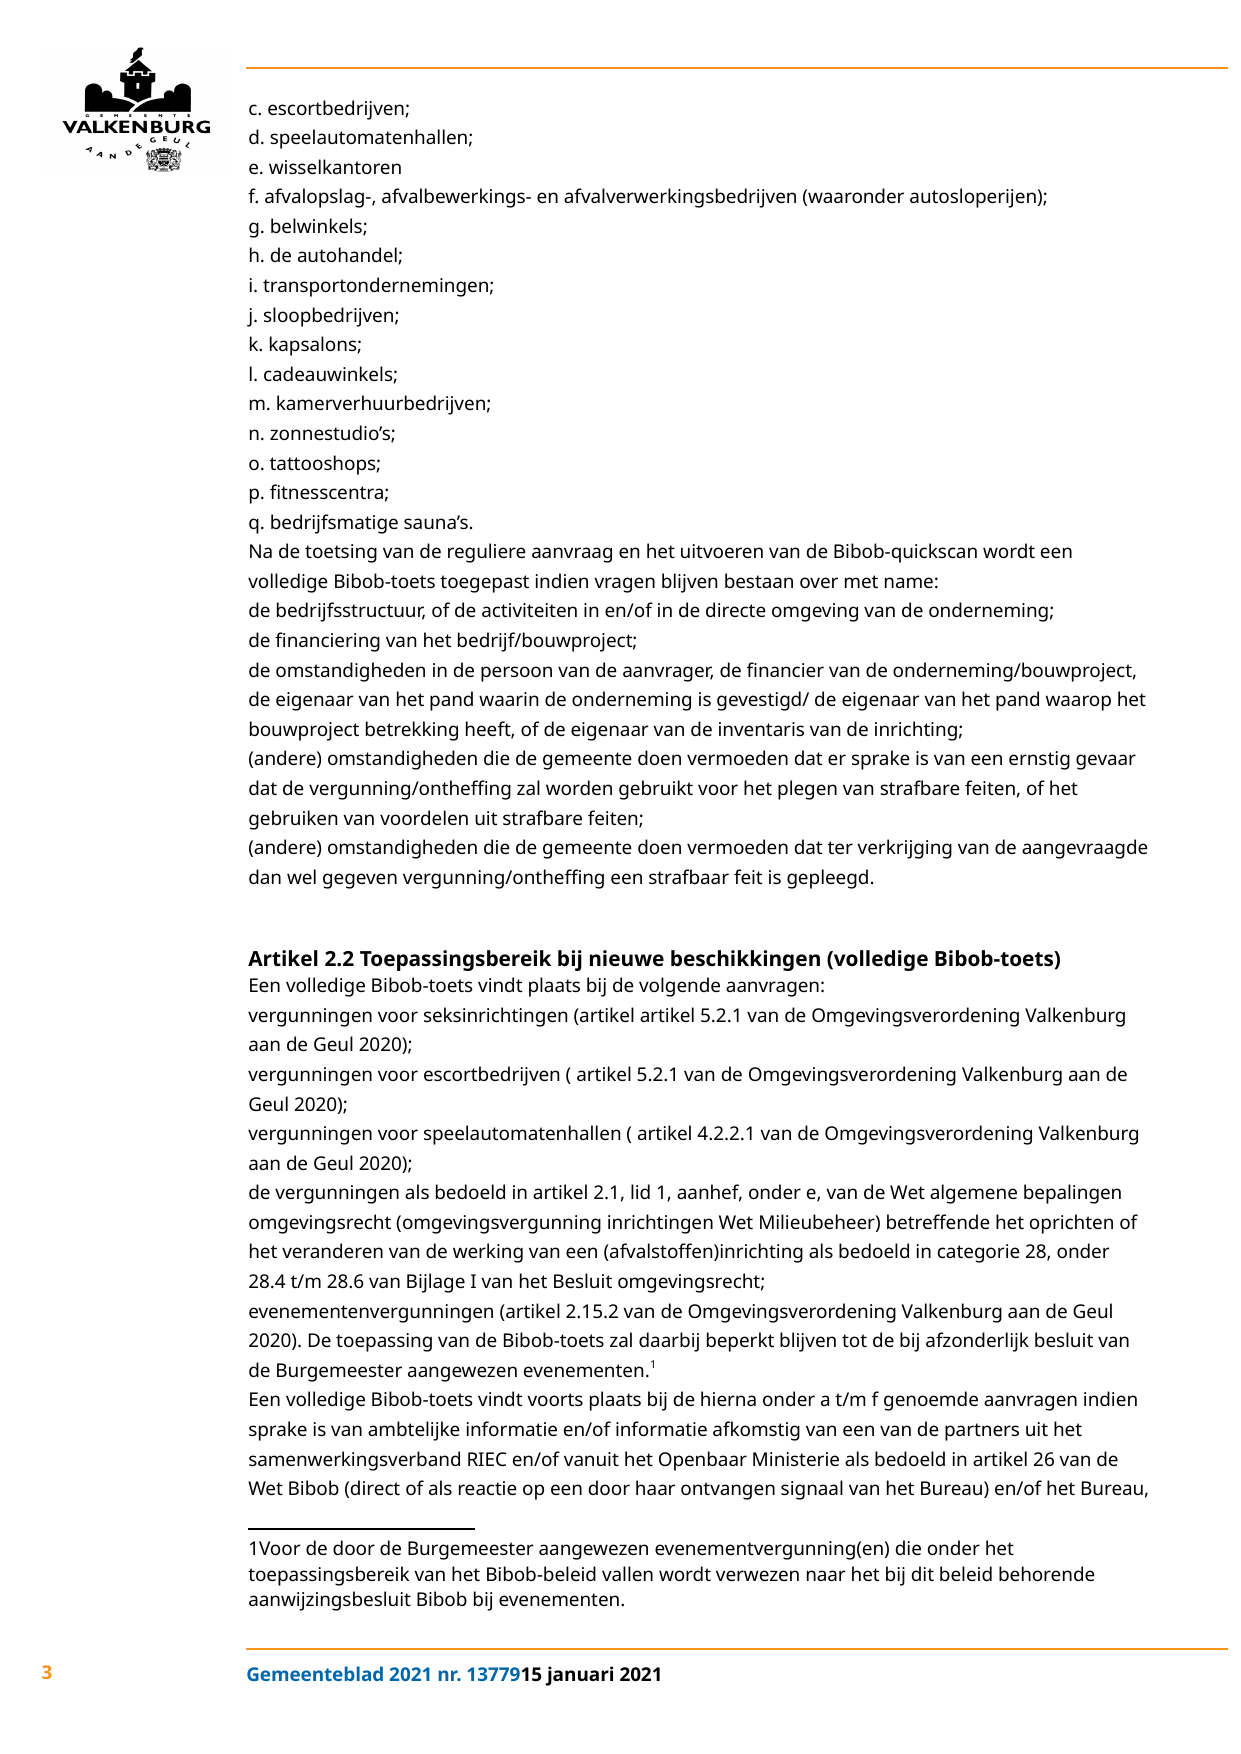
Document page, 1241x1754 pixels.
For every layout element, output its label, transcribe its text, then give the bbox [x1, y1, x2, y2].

text Voor de door de Burgemeester aangewezen evenementvergunning(en) die onder het toepassingsbereik van het Bibob-beleid vallen wordt verwezen naar het bij dit beleid behorende aanwijzingsbesluit Bibob bij evenementen. [248, 1535, 1152, 1612]
text f. afvalopslag-, afvalbewerkings- en afvalverwerkingsbedrijven (waaronder autosloperijen); [248, 183, 1152, 209]
text q. bedrijfsmatige sauna’s. [248, 509, 1152, 535]
text c. escortbedrijven; [248, 95, 1152, 121]
text i. transportondernemingen; [248, 272, 1152, 298]
picture [41, 47, 231, 172]
text j. sloopbedrijven; [248, 302, 1152, 328]
text m. kamerverhuurbedrijven; [248, 391, 1152, 416]
text Een volledige Bibob-toets vindt voorts plaats bij de hierna onder a t/m f genoemde aanvragen indien sprake is van ambtelijke informatie en/of informatie afkomstig van een van de partners uit het samenwerkingsverband RIEC en/of vanuit het Openbaar Ministerie als bedoeld in artikel 26 van de Wet Bibob (direct of als reactie op een door haar ontvangen signaal van het Bureau) en/of het Bureau, [248, 1387, 1152, 1501]
text p. fitnesscentra; [248, 479, 1152, 505]
text Een volledige Bibob-toets vindt plaats bij de volgende aanvragen: [248, 972, 1152, 998]
text evenementenvergunningen (artikel 2.15.2 van de Omgevingsverordening Valkenburg aan de Geul 2020). De toepassing van de Bibob-toets zal daarbij beperkt blijven tot de bij afzonderlijk besluit van de Burgemeester aangewezen evenementen. [248, 1298, 1152, 1383]
text vergunningen voor seksinrichtingen (artikel artikel 5.2.1 van de Omgevingsverordening Valkenburg aan de Geul 2020); [248, 1002, 1152, 1057]
text (andere) omstandigheden die de gemeente doen vermoeden dat ter verkrijging van de aangevraagde dan wel gegeven vergunning/ontheffing een strafbaar feit is gepleegd. [248, 834, 1152, 890]
text k. kapsalons; [248, 331, 1152, 357]
text Artikel 2.2 Toepassingsbereik bij nieuwe beschikkingen (volledige Bibob-toets) [248, 944, 1152, 972]
text vergunningen voor speelautomatenhallen ( artikel 4.2.2.1 van de Omgevingsverordening Valkenburg aan de Geul 2020); [248, 1120, 1152, 1176]
text (andere) omstandigheden die de gemeente doen vermoeden dat er sprake is van een ernstig gevaar dat de vergunning/ontheffing zal worden gebruikt voor het plegen van strafbare feiten, of het gebruiken van voordelen uit strafbare feiten; [248, 746, 1152, 831]
text g. belwinkels; [248, 213, 1152, 239]
text d. speelautomatenhallen; [248, 124, 1152, 150]
text o. tattooshops; [248, 450, 1152, 476]
text h. de autohandel; [248, 243, 1152, 268]
text e. wisselkantoren [248, 154, 1152, 180]
text de omstandigheden in de persoon van de aanvrager, de financier van de onderneming/bouwproject, de eigenaar van het pand waarin de onderneming is gevestigd/ de eigenaar van het pand waarop het bouwproject betrekking heeft, of de eigenaar van de inventaris van de inrichting; [248, 657, 1152, 742]
text de vergunningen als bedoeld in artikel 2.1, lid 1, aanhef, onder e, van de Wet algemene bepalingen omgevingsrecht (omgevingsvergunning inrichtingen Wet Milieubeheer) betreffende het oprichten of het veranderen van de werking van een (afvalstoffen)inrichting als bedoeld in categorie 28, onder 28.4 t/m 28.6 van Bijlage I van het Besluit omgevingsrecht; [248, 1179, 1152, 1294]
text n. zonnestudio’s; [248, 420, 1152, 446]
text de bedrijfsstructuur, of de activiteiten in en/of in de directe omgeving van de onderneming; [248, 598, 1152, 623]
text l. cadeauwinkels; [248, 361, 1152, 387]
text vergunningen voor escortbedrijven ( artikel 5.2.1 van de Omgevingsverordening Valkenburg aan de Geul 2020); [248, 1061, 1152, 1116]
text Na de toetsing van de reguliere aanvraag en het uitvoeren van de Bibob-quickscan wordt een volledige Bibob-toets toegepast indien vragen blijven bestaan over met name: [248, 538, 1152, 594]
text de financiering van het bedrijf/bouwproject; [248, 627, 1152, 653]
